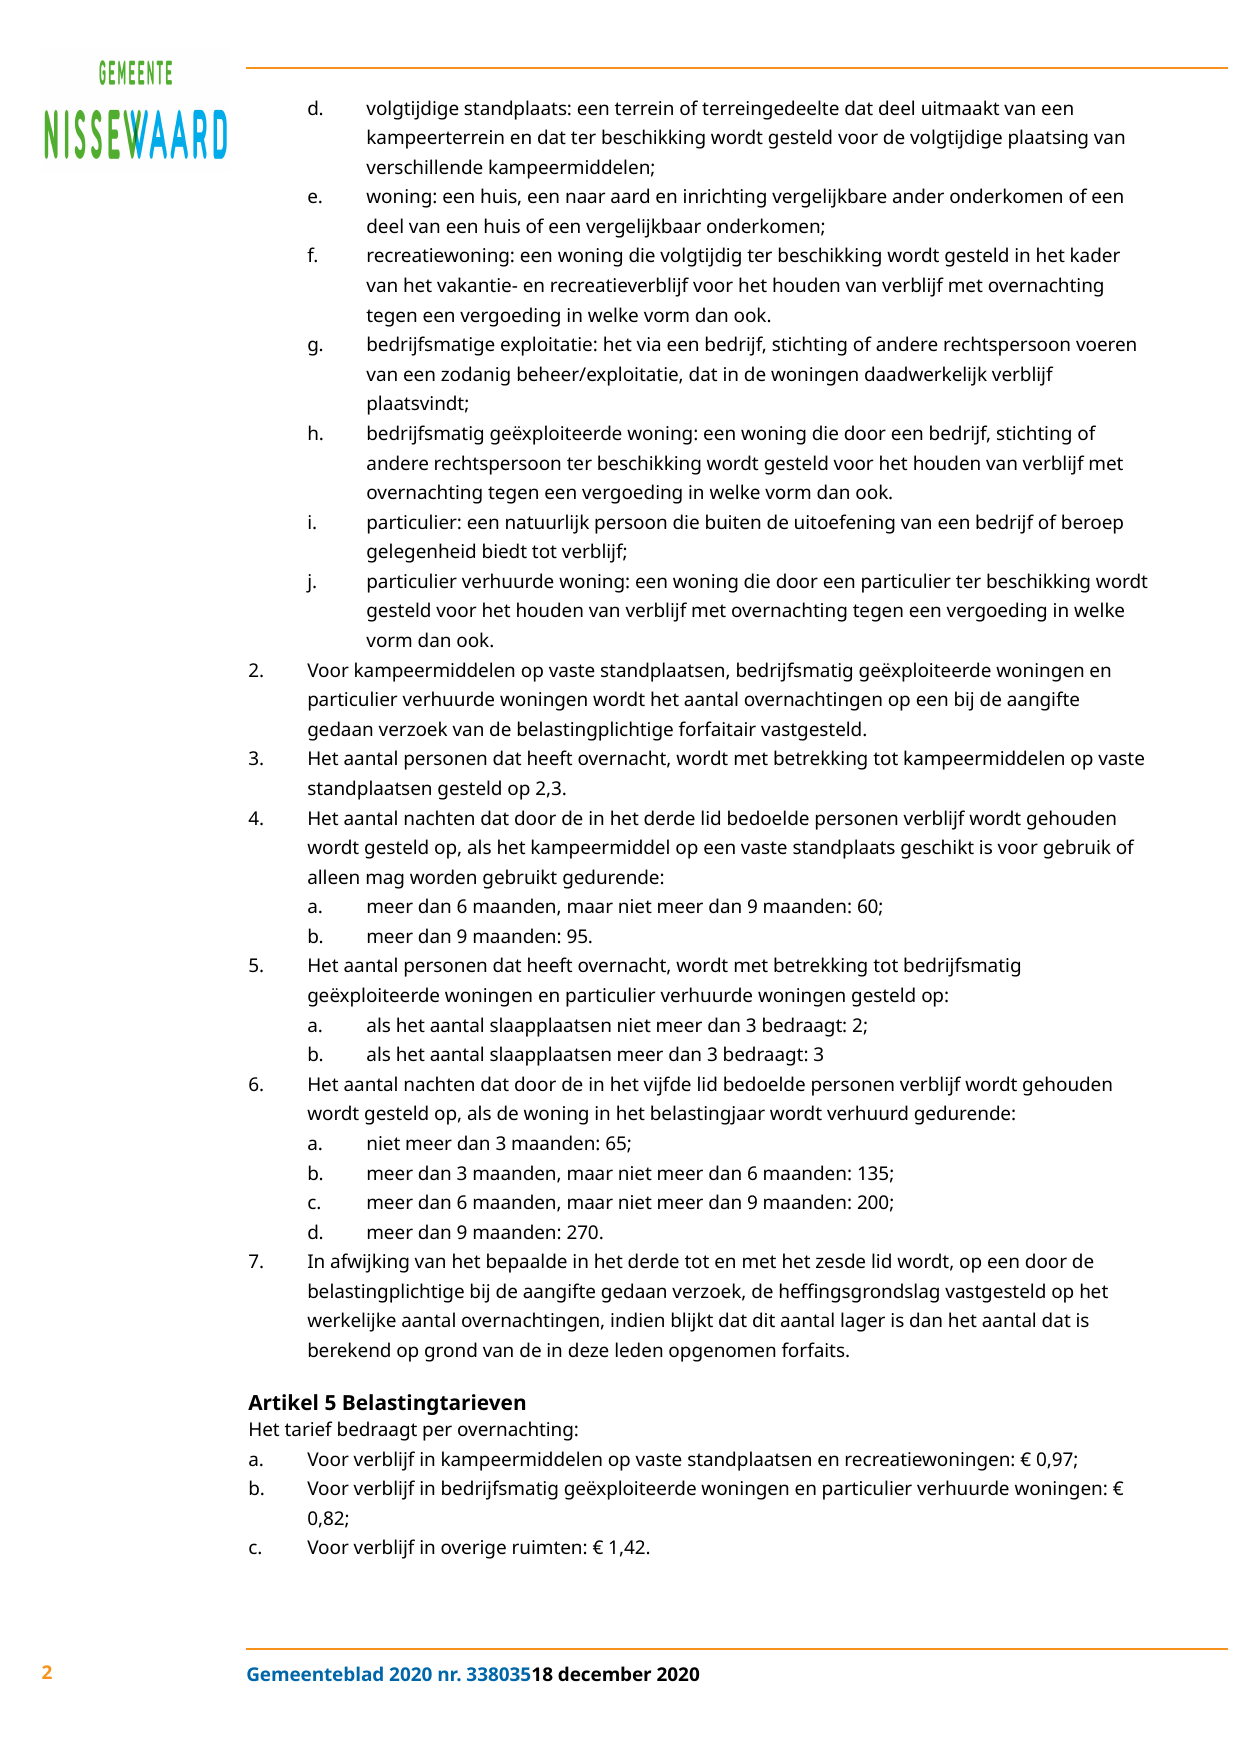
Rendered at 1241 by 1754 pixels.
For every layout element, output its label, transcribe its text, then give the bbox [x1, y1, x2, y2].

list particulier: een natuurlijk persoon die buiten de uitoefening van een bedrijf of beroep gelegenheid biedt tot verblijf; [307, 509, 1152, 564]
list particulier verhuurde woning: een woning die door een particulier ter beschikking wordt gesteld voor het houden van verblijf met overnachting tegen een vergoeding in welke vorm dan ook. [307, 568, 1152, 653]
text Het tarief bedraagt per overnachting: [248, 1416, 1152, 1442]
list Voor verblijf in kampeermiddelen op vaste standplaatsen en recreatiewoningen: € 0,97; [248, 1446, 1152, 1471]
text Artikel 5 Belastingtarieven [248, 1388, 1152, 1416]
list Het aantal personen dat heeft overnacht, wordt met betrekking tot bedrijfsmatig geëxploiteerde woningen en particulier verhuurde woningen gesteld op: [248, 953, 1152, 1008]
list niet meer dan 3 maanden: 65; [307, 1130, 1152, 1156]
list meer dan 9 maanden: 95. [307, 923, 1152, 949]
list bedrijfsmatige exploitatie: het via een bedrijf, stichting of andere rechtspersoon voeren van een zodanig beheer/exploitatie, dat in de woningen daadwerkelijk verblijf plaatsvindt; [307, 331, 1152, 416]
list woning: een huis, een naar aard en inrichting vergelijkbare ander onderkomen of een deel van een huis of een vergelijkbaar onderkomen; [307, 183, 1152, 239]
list volgtijdige standplaats: een terrein of terreingedeelte dat deel uitmaakt van een kampeerterrein en dat ter beschikking wordt gesteld voor de volgtijdige plaatsing van verschillende kampeermiddelen; [307, 95, 1152, 180]
list als het aantal slaapplaatsen meer dan 3 bedraagt: 3 [307, 1041, 1152, 1067]
list meer dan 3 maanden, maar niet meer dan 6 maanden: 135; [307, 1160, 1152, 1186]
list als het aantal slaapplaatsen niet meer dan 3 bedraagt: 2; [307, 1012, 1152, 1038]
list Het aantal nachten dat door de in het vijfde lid bedoelde personen verblijf wordt gehouden wordt gesteld op, als de woning in het belastingjaar wordt verhuurd gedurende: [248, 1071, 1152, 1126]
list meer dan 6 maanden, maar niet meer dan 9 maanden: 200; [307, 1189, 1152, 1215]
list bedrijfsmatig geëxploiteerde woning: een woning die door een bedrijf, stichting of andere rechtspersoon ter beschikking wordt gesteld voor het houden van verblijf met overnachting tegen een vergoeding in welke vorm dan ook. [307, 420, 1152, 505]
list Voor kampeermiddelen op vaste standplaatsen, bedrijfsmatig geëxploiteerde woningen en particulier verhuurde woningen wordt het aantal overnachtingen op een bij de aangifte gedaan verzoek van de belastingplichtige forfaitair vastgesteld. [248, 657, 1152, 742]
list In afwijking van het bepaalde in het derde tot en met het zesde lid wordt, op een door de belastingplichtige bij de aangifte gedaan verzoek, de heffingsgrondslag vastgesteld op het werkelijke aantal overnachtingen, indien blijkt dat dit aantal lager is dan het aantal dat is berekend op grond van de in deze leden opgenomen forfaits. [248, 1248, 1152, 1363]
list recreatiewoning: een woning die volgtijdig ter beschikking wordt gesteld in het kader van het vakantie- en recreatieverblijf voor het houden van verblijf met overnachting tegen een vergoeding in welke vorm dan ook. [307, 243, 1152, 328]
list Voor verblijf in overige ruimten: € 1,42. [248, 1534, 1152, 1560]
picture [41, 47, 231, 172]
list meer dan 6 maanden, maar niet meer dan 9 maanden: 60; [307, 893, 1152, 919]
list Het aantal nachten dat door de in het derde lid bedoelde personen verblijf wordt gehouden wordt gesteld op, als het kampeermiddel op een vaste standplaats geschikt is voor gebruik of alleen mag worden gebruikt gedurende: [248, 805, 1152, 890]
list meer dan 9 maanden: 270. [307, 1219, 1152, 1245]
list Het aantal personen dat heeft overnacht, wordt met betrekking tot kampeermiddelen op vaste standplaatsen gesteld op 2,3. [248, 746, 1152, 801]
list Voor verblijf in bedrijfsmatig geëxploiteerde woningen en particulier verhuurde woningen: € 0,82; [248, 1475, 1152, 1531]
